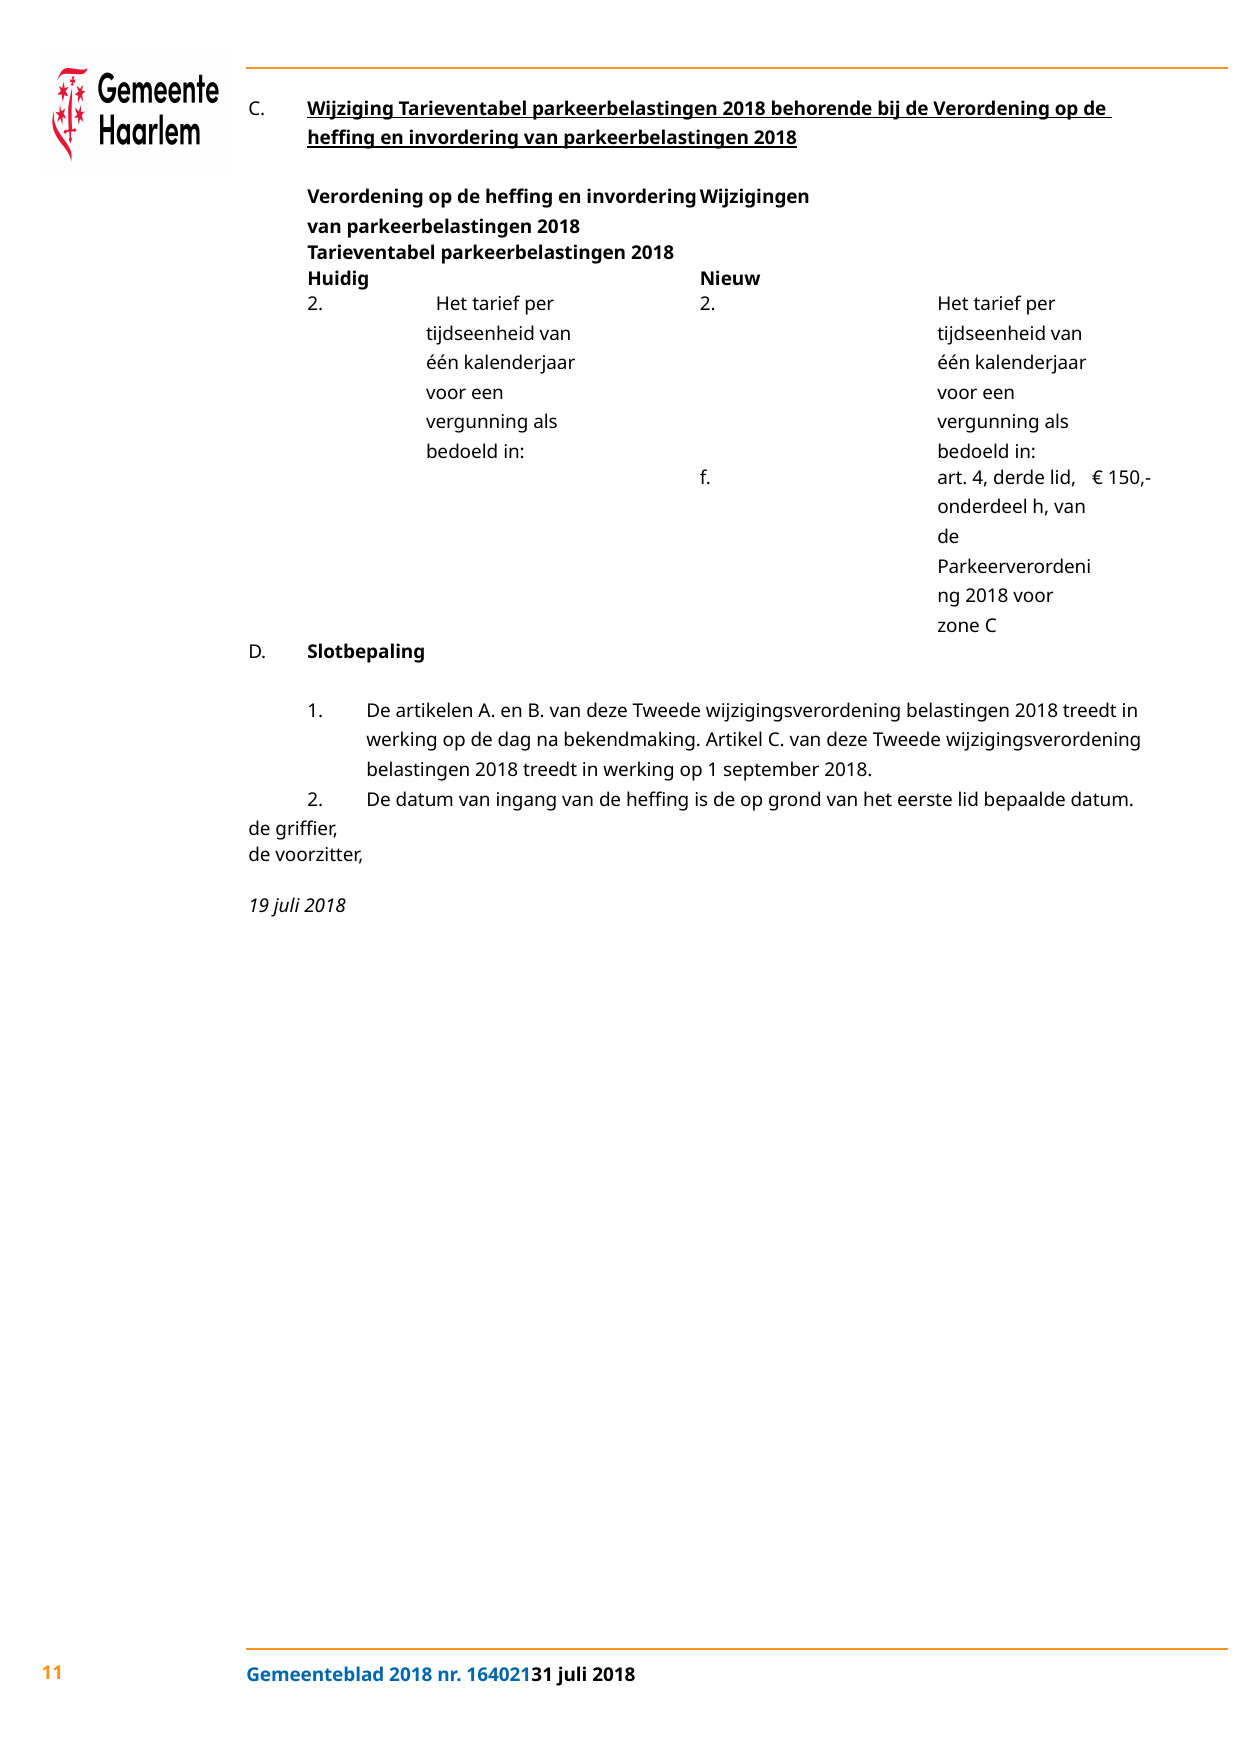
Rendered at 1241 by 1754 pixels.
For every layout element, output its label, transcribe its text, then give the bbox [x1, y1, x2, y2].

table_cell Tarieventabel parkeerbelastingen 2018 [307, 239, 1211, 265]
picture [41, 47, 231, 172]
text 19 juli 2018 [248, 892, 1152, 918]
table_header Verordening op de heffing en invordering van parkeerbelastingen 2018 [307, 184, 699, 239]
table_cell f. [700, 464, 937, 638]
text de voorzitter, [248, 841, 1152, 867]
table_cell [581, 464, 699, 638]
table_cell Het tarief per tijdseenheid van één kalenderjaar voor een vergunning als bedoeld in: [426, 290, 581, 464]
table_cell € 150,- [1092, 464, 1211, 638]
table_header Wijzigingen [700, 184, 1211, 239]
table_cell Het tarief per tijdseenheid van één kalenderjaar voor een vergunning als bedoeld in: [937, 290, 1092, 464]
table_cell 2. [700, 290, 937, 464]
text de griffier, [248, 815, 1152, 841]
list De artikelen A. en B. van deze Tweede wijzigingsverordening belastingen 2018 treedt in werking op de dag na bekendmaking. Artikel C. van deze Tweede wijzigingsverordening belastingen 2018 treedt in werking op 1 september 2018. [307, 697, 1152, 782]
table_cell 2. [307, 290, 426, 464]
table_cell art. 4, derde lid, onderdeel h, van de Parkeerverordening 2018 voor zone C [937, 464, 1092, 638]
table_cell [581, 290, 699, 464]
table_cell [307, 464, 426, 638]
table_cell [1092, 290, 1211, 464]
list Slotbepaling [248, 638, 1152, 663]
table_cell Nieuw [700, 265, 1211, 290]
table_cell Huidig [307, 265, 699, 290]
list Wijziging Tarieventabel parkeerbelastingen 2018 behorende bij de Verordening op de heffing en invordering van parkeerbelastingen 2018 [248, 95, 1152, 150]
table_cell [426, 464, 581, 638]
list De datum van ingang van de heffing is de op grond van het eerste lid bepaalde datum. [307, 786, 1152, 811]
